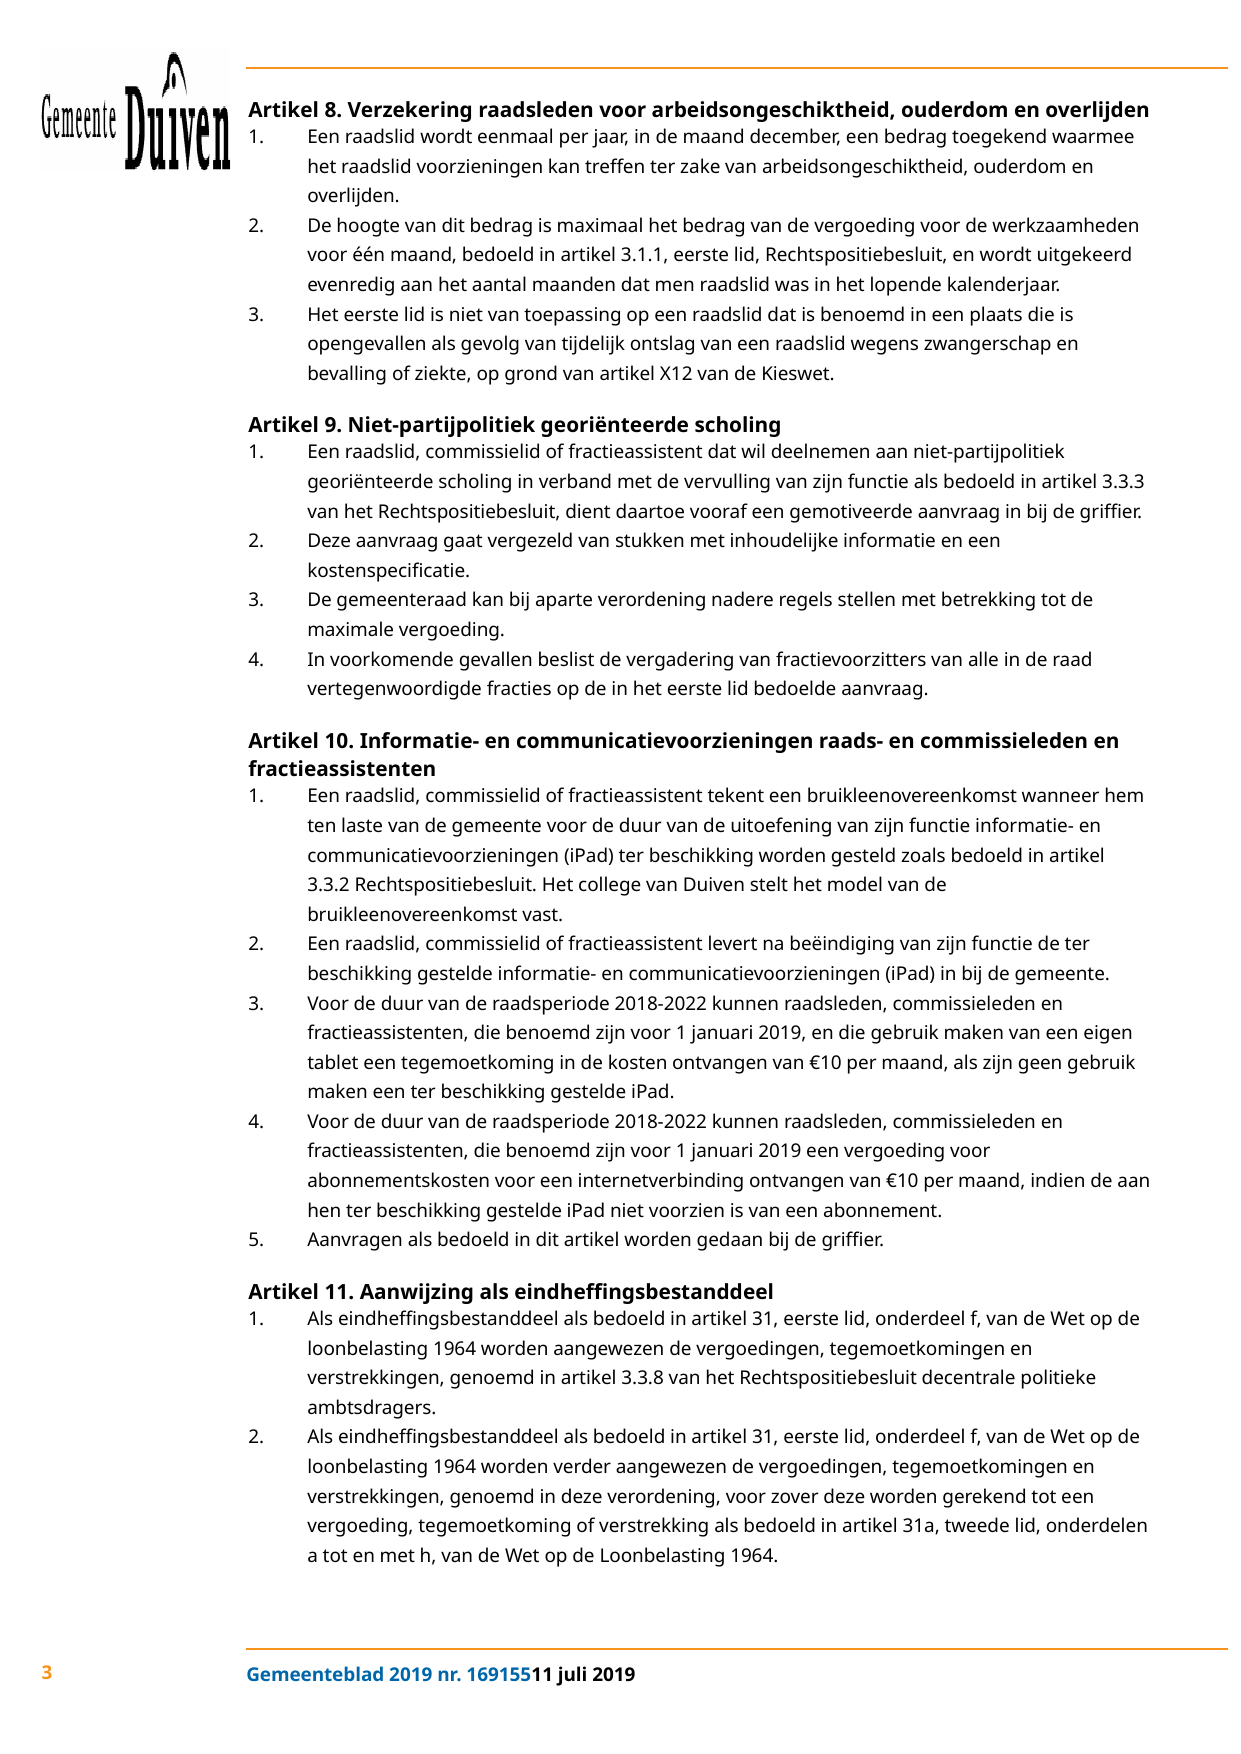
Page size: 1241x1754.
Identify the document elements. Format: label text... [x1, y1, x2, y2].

list Als eindheffingsbestanddeel als bedoeld in artikel 31, eerste lid, onderdeel f, van de Wet op de loonbelasting 1964 worden verder aangewezen de vergoedingen, tegemoetkomingen en verstrekkingen, genoemd in deze verordening, voor zover deze worden gerekend tot een vergoeding, tegemoetkoming of verstrekking als bedoeld in artikel 31a, tweede lid, onderdelen a tot en met h, van de Wet op de Loonbelasting 1964. [248, 1424, 1152, 1568]
text Artikel 8. Verzekering raadsleden voor arbeidsongeschiktheid, ouderdom en overlijden [248, 95, 1152, 123]
list Een raadslid, commissielid of fractieassistent dat wil deelnemen aan niet-partijpolitiek georiënteerde scholing in verband met de vervulling van zijn functie als bedoeld in artikel 3.3.3 van het Rechtspositiebesluit, dient daartoe vooraf een gemotiveerde aanvraag in bij de griffier. [248, 439, 1152, 524]
list Voor de duur van de raadsperiode 2018-2022 kunnen raadsleden, commissieleden en fractieassistenten, die benoemd zijn voor 1 januari 2019, en die gebruik maken van een eigen tablet een tegemoetkoming in de kosten ontvangen van €10 per maand, als zijn geen gebruik maken een ter beschikking gestelde iPad. [248, 990, 1152, 1104]
list Het eerste lid is niet van toepassing op een raadslid dat is benoemd in een plaats die is opengevallen als gevolg van tijdelijk ontslag van een raadslid wegens zwangerschap en bevalling of ziekte, op grond van artikel X12 van de Kieswet. [248, 301, 1152, 386]
text Artikel 10. Informatie- en communicatievoorzieningen raads- en commissieleden en fractieassistenten [248, 726, 1152, 783]
list Voor de duur van de raadsperiode 2018-2022 kunnen raadsleden, commissieleden en fractieassistenten, die benoemd zijn voor 1 januari 2019 een vergoeding voor abonnementskosten voor een internetverbinding ontvangen van €10 per maand, indien de aan hen ter beschikking gestelde iPad niet voorzien is van een abonnement. [248, 1108, 1152, 1223]
picture [41, 47, 231, 172]
text Artikel 11. Aanwijzing als eindheffingsbestanddeel [248, 1277, 1152, 1305]
list Een raadslid wordt eenmaal per jaar, in de maand december, een bedrag toegekend waarmee het raadslid voorzieningen kan treffen ter zake van arbeidsongeschiktheid, ouderdom en overlijden. [248, 123, 1152, 208]
list Als eindheffingsbestanddeel als bedoeld in artikel 31, eerste lid, onderdeel f, van de Wet op de loonbelasting 1964 worden aangewezen de vergoedingen, tegemoetkomingen en verstrekkingen, genoemd in artikel 3.3.8 van het Rechtspositiebesluit decentrale politieke ambtsdragers. [248, 1305, 1152, 1420]
list De hoogte van dit bedrag is maximaal het bedrag van de vergoeding voor de werkzaamheden voor één maand, bedoeld in artikel 3.1.1, eerste lid, Rechtspositiebesluit, en wordt uitgekeerd evenredig aan het aantal maanden dat men raadslid was in het lopende kalenderjaar. [248, 212, 1152, 297]
list De gemeenteraad kan bij aparte verordening nadere regels stellen met betrekking tot de maximale vergoeding. [248, 587, 1152, 642]
list Een raadslid, commissielid of fractieassistent levert na beëindiging van zijn functie de ter beschikking gestelde informatie- en communicatievoorzieningen (iPad) in bij de gemeente. [248, 931, 1152, 986]
list Aanvragen als bedoeld in dit artikel worden gedaan bij de griffier. [248, 1226, 1152, 1252]
text Artikel 9. Niet-partijpolitiek georiënteerde scholing [248, 410, 1152, 439]
list Een raadslid, commissielid of fractieassistent tekent een bruikleenovereenkomst wanneer hem ten laste van de gemeente voor de duur van de uitoefening van zijn functie informatie- en communicatievoorzieningen (iPad) ter beschikking worden gesteld zoals bedoeld in artikel 3.3.2 Rechtspositiebesluit. Het college van Duiven stelt het model van de bruikleenovereenkomst vast. [248, 783, 1152, 927]
list Deze aanvraag gaat vergezeld van stukken met inhoudelijke informatie en een kostenspecificatie. [248, 527, 1152, 583]
list In voorkomende gevallen beslist de vergadering van fractievoorzitters van alle in de raad vertegenwoordigde fracties op de in het eerste lid bedoelde aanvraag. [248, 646, 1152, 701]
